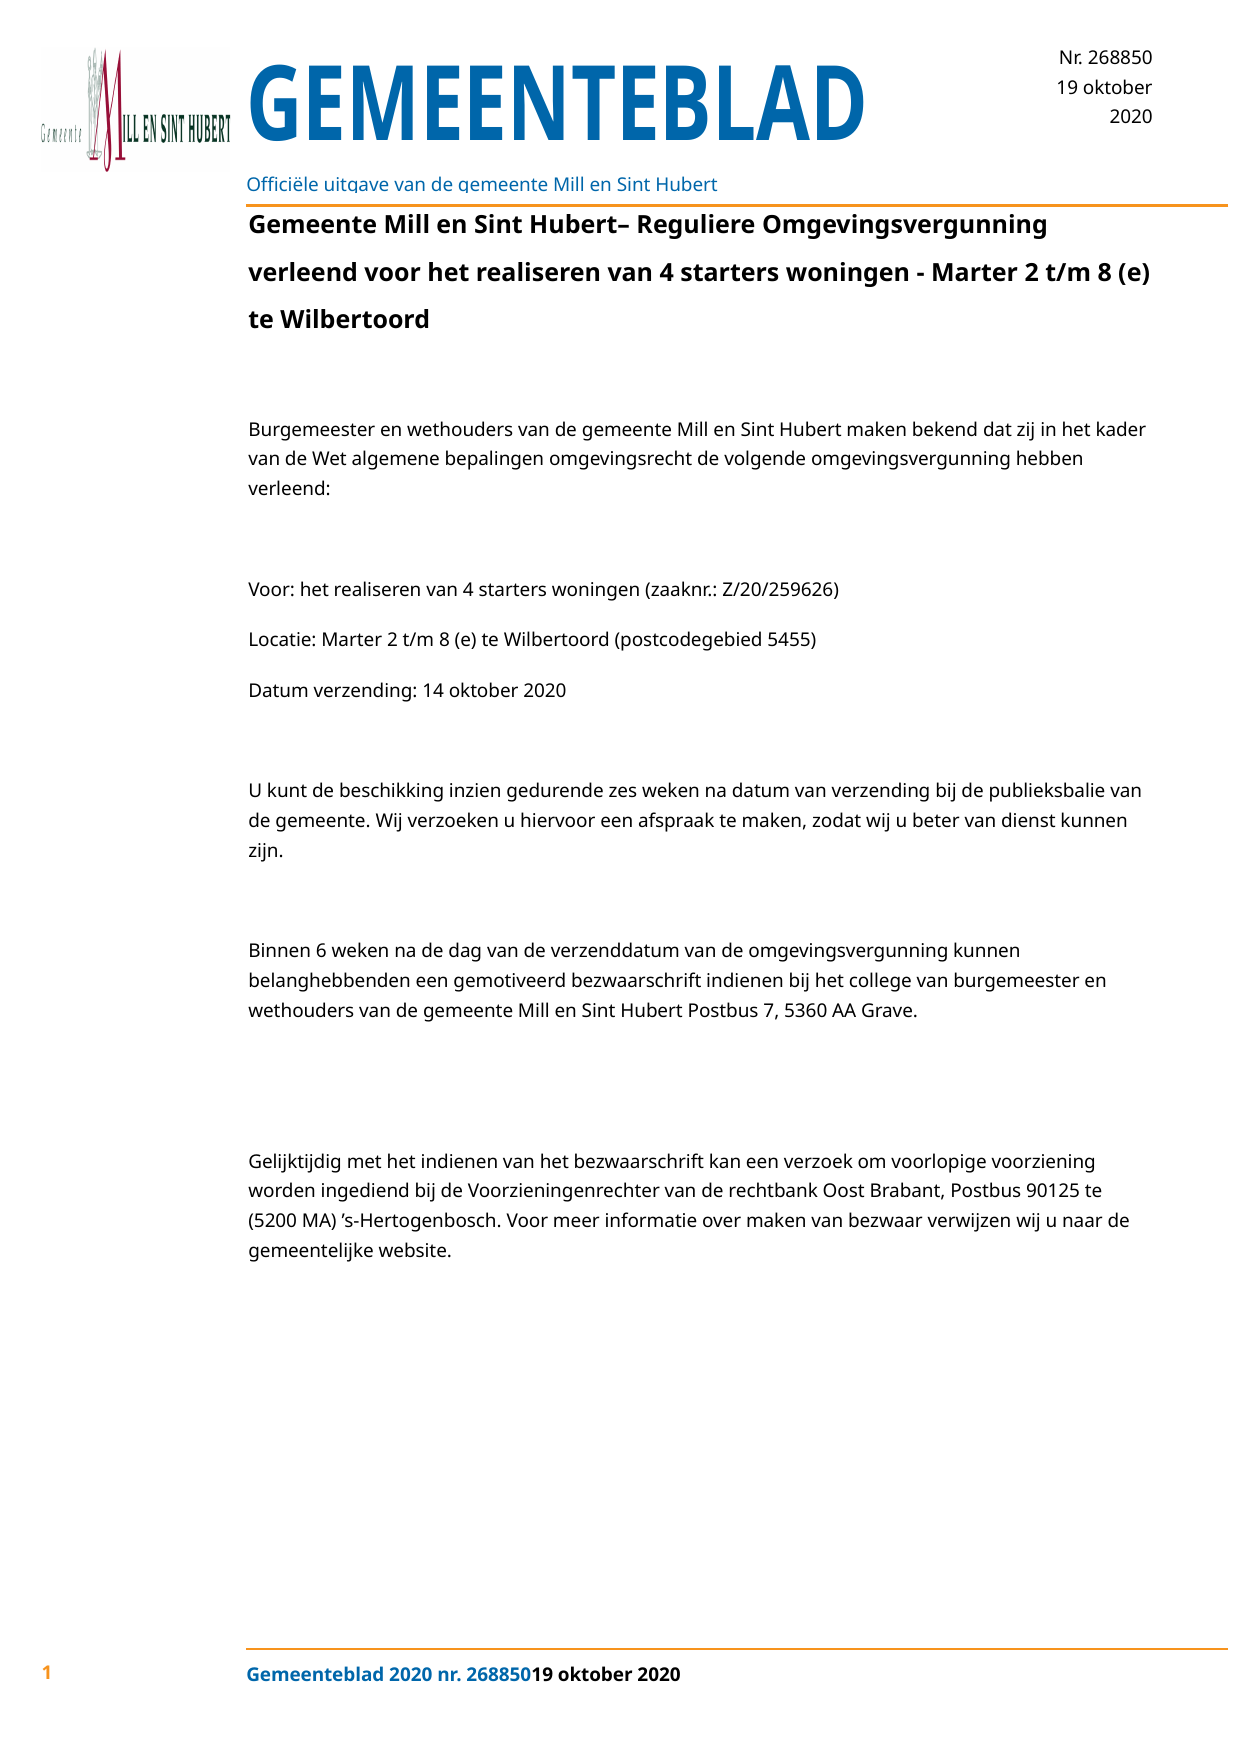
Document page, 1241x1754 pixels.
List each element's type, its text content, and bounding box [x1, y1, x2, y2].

text Gelijktijdig met het indienen van het bezwaarschrift kan een verzoek om voorlopige voorziening worden ingediend bij de Voorzieningenrechter van de rechtbank Oost Brabant, Postbus 90125 te (5200 MA) ’s-Hertogenbosch. Voor meer informatie over maken van bezwaar verwijzen wij u naar de gemeentelijke website. [248, 1148, 1152, 1262]
text Locatie: Marter 2 t/m 8 (e) te Wilbertoord (postcodegebied 5455) [248, 626, 1152, 652]
text Datum verzending: 14 oktober 2020 [248, 677, 1152, 702]
text Voor: het realiseren van 4 starters woningen (zaaknr.: Z/20/259626) [248, 576, 1152, 602]
picture [41, 47, 231, 172]
text U kunt de beschikking inzien gedurende zes weken na datum van verzending bij de publieksbalie van de gemeente. Wij verzoeken u hiervoor een afspraak te maken, zodat wij u beter van dienst kunnen zijn. [248, 778, 1152, 862]
text Gemeente Mill en Sint Hubert– Reguliere Omgevingsvergunning verleend voor het realiseren van 4 starters woningen - Marter 2 t/m 8 (e) te Wilbertoord [248, 207, 1152, 336]
text Binnen 6 weken na de dag van de verzenddatum van de omgevingsvergunning kunnen belanghebbenden een gemotiveerd bezwaarschrift indienen bij het college van burgemeester en wethouders van de gemeente Mill en Sint Hubert Postbus 7, 5360 AA Grave. [248, 938, 1152, 1022]
text Burgemeester en wethouders van de gemeente Mill en Sint Hubert maken bekend dat zij in het kader van de Wet algemene bepalingen omgevingsrecht de volgende omgevingsvergunning hebben verleend: [248, 416, 1152, 501]
